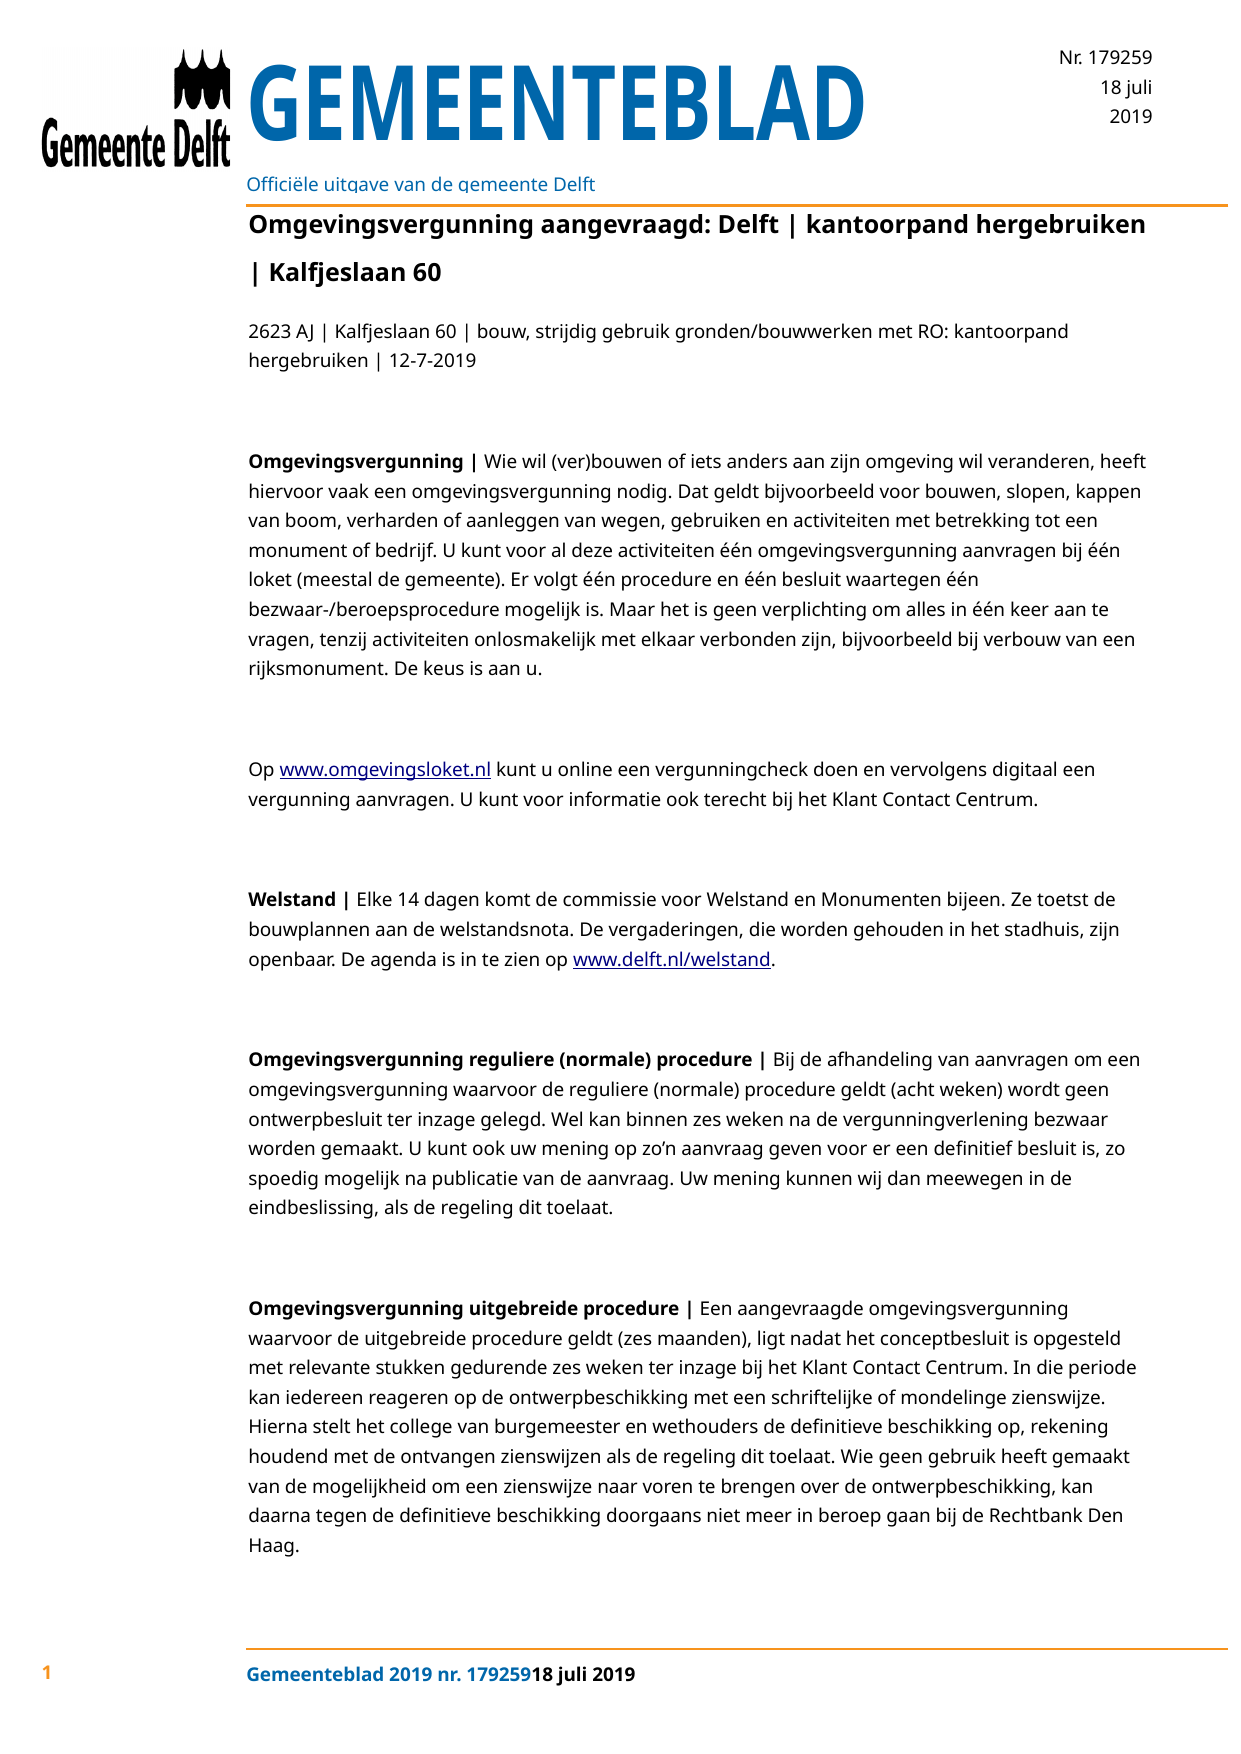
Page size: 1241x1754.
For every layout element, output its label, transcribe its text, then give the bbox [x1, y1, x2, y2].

text 2623 AJ | Kalfjeslaan 60 | bouw, strijdig gebruik gronden/bouwwerken met RO: kantoorpand hergebruiken | 12-7-2019 [248, 318, 1152, 373]
text Welstand | Elke 14 dagen komt de commissie voor Welstand en Monumenten bijeen. Ze toetst de bouwplannen aan de welstandsnota. De vergaderingen, die worden gehouden in het stadhuis, zijn openbaar. De agenda is in te zien op www.delft.nl/welstand. [248, 887, 1152, 972]
text Omgevingsvergunning | Wie wil (ver)bouwen of iets anders aan zijn omgeving wil veranderen, heeft hiervoor vaak een omgevingsvergunning nodig. Dat geldt bijvoorbeeld voor bouwen, slopen, kappen van boom, verharden of aanleggen van wegen, gebruiken en activiteiten met betrekking tot een monument of bedrijf. U kunt voor al deze activiteiten één omgevingsvergunning aanvragen bij één loket (meestal de gemeente). Er volgt één procedure en één besluit waartegen één bezwaar-/beroepsprocedure mogelijk is. Maar het is geen verplichting om alles in één keer aan te vragen, tenzij activiteiten onlosmakelijk met elkaar verbonden zijn, bijvoorbeeld bij verbouw van een rijksmonument. De keus is aan u. [248, 448, 1152, 681]
text Omgevingsvergunning aangevraagd: Delft | kantoorpand hergebruiken | Kalfjeslaan 60 [248, 207, 1152, 288]
text Op www.omgevingsloket.nl kunt u online een vergunningcheck doen en vervolgens digitaal een vergunning aanvragen. U kunt voor informatie ook terecht bij het Klant Contact Centrum. [248, 756, 1152, 812]
text Omgevingsvergunning reguliere (normale) procedure | Bij de afhandeling van aanvragen om een omgevingsvergunning waarvoor de reguliere (normale) procedure geldt (acht weken) wordt geen ontwerpbesluit ter inzage gelegd. Wel kan binnen zes weken na de vergunningverlening bezwaar worden gemaakt. U kunt ook uw mening op zo’n aanvraag geven voor er een definitief besluit is, zo spoedig mogelijk na publicatie van de aanvraag. Uw mening kunnen wij dan meewegen in de eindbeslissing, als de regeling dit toelaat. [248, 1047, 1152, 1220]
picture [41, 47, 231, 172]
text Omgevingsvergunning uitgebreide procedure | Een aangevraagde omgevingsvergunning waarvoor de uitgebreide procedure geldt (zes maanden), ligt nadat het conceptbesluit is opgesteld met relevante stukken gedurende zes weken ter inzage bij het Klant Contact Centrum. In die periode kan iedereen reageren op de ontwerpbeschikking met een schriftelijke of mondelinge zienswijze. Hierna stelt het college van burgemeester en wethouders de definitieve beschikking op, rekening houdend met de ontvangen zienswijzen als de regeling dit toelaat. Wie geen gebruik heeft gemaakt van de mogelijkheid om een zienswijze naar voren te brengen over de ontwerpbeschikking, kan daarna tegen de definitieve beschikking doorgaans niet meer in beroep gaan bij de Rechtbank Den Haag. [248, 1295, 1152, 1558]
